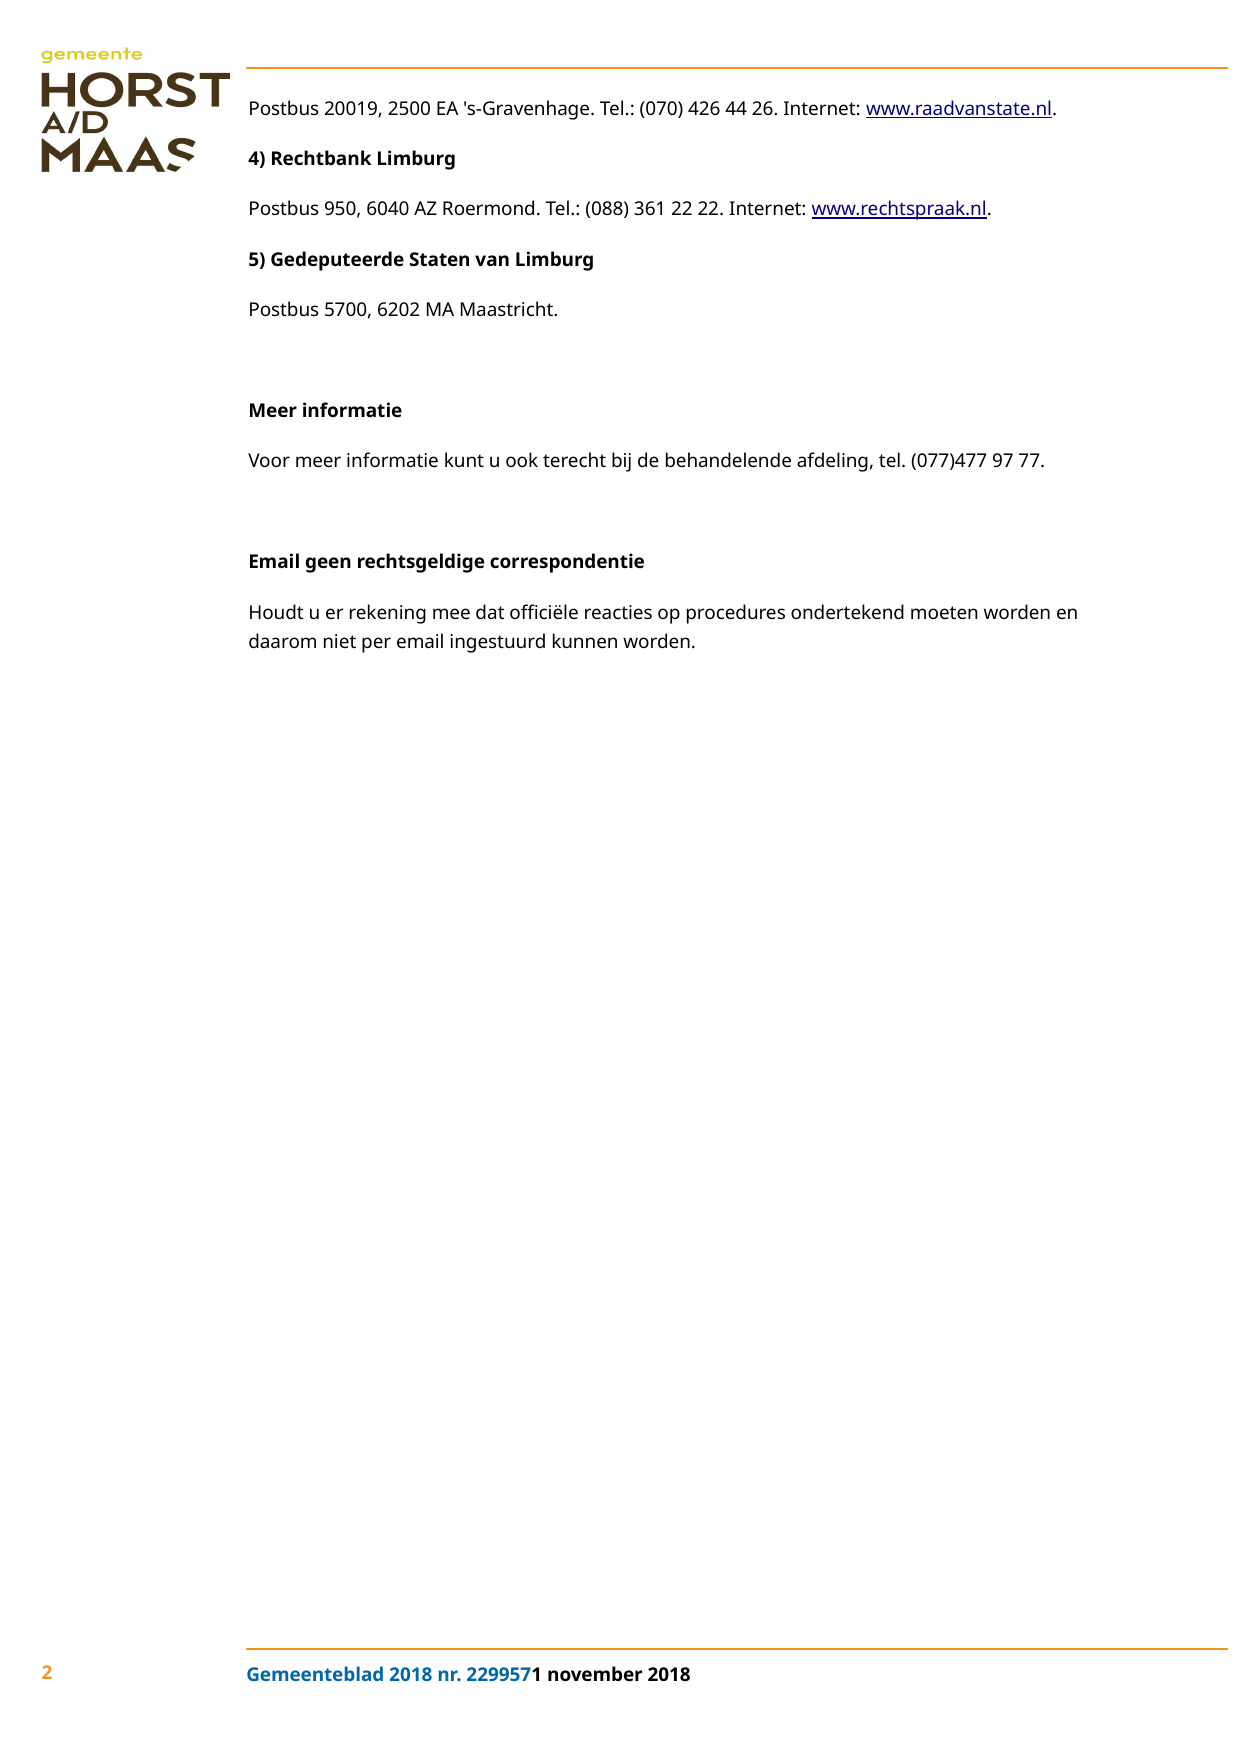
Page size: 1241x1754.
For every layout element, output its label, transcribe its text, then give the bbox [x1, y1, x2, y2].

text 4) Rechtbank Limburg [248, 145, 1152, 171]
text 5) Gedeputeerde Staten van Limburg [248, 246, 1152, 272]
text Postbus 20019, 2500 EA 's-Gravenhage. Tel.: (070) 426 44 26. Internet: www.raadvanstate.nl. [248, 95, 1152, 121]
text Postbus 5700, 6202 MA Maastricht. [248, 296, 1152, 322]
text Email geen rechtsgeldige correspondentie [248, 548, 1152, 574]
picture [41, 47, 231, 172]
text Voor meer informatie kunt u ook terecht bij de behandelende afdeling, tel. (077)477 97 77. [248, 448, 1152, 473]
text Meer informatie [248, 397, 1152, 423]
text Houdt u er rekening mee dat officiële reacties op procedures ondertekend moeten worden en daarom niet per email ingestuurd kunnen worden. [248, 599, 1152, 654]
text Postbus 950, 6040 AZ Roermond. Tel.: (088) 361 22 22. Internet: www.rechtspraak.nl. [248, 196, 1152, 221]
